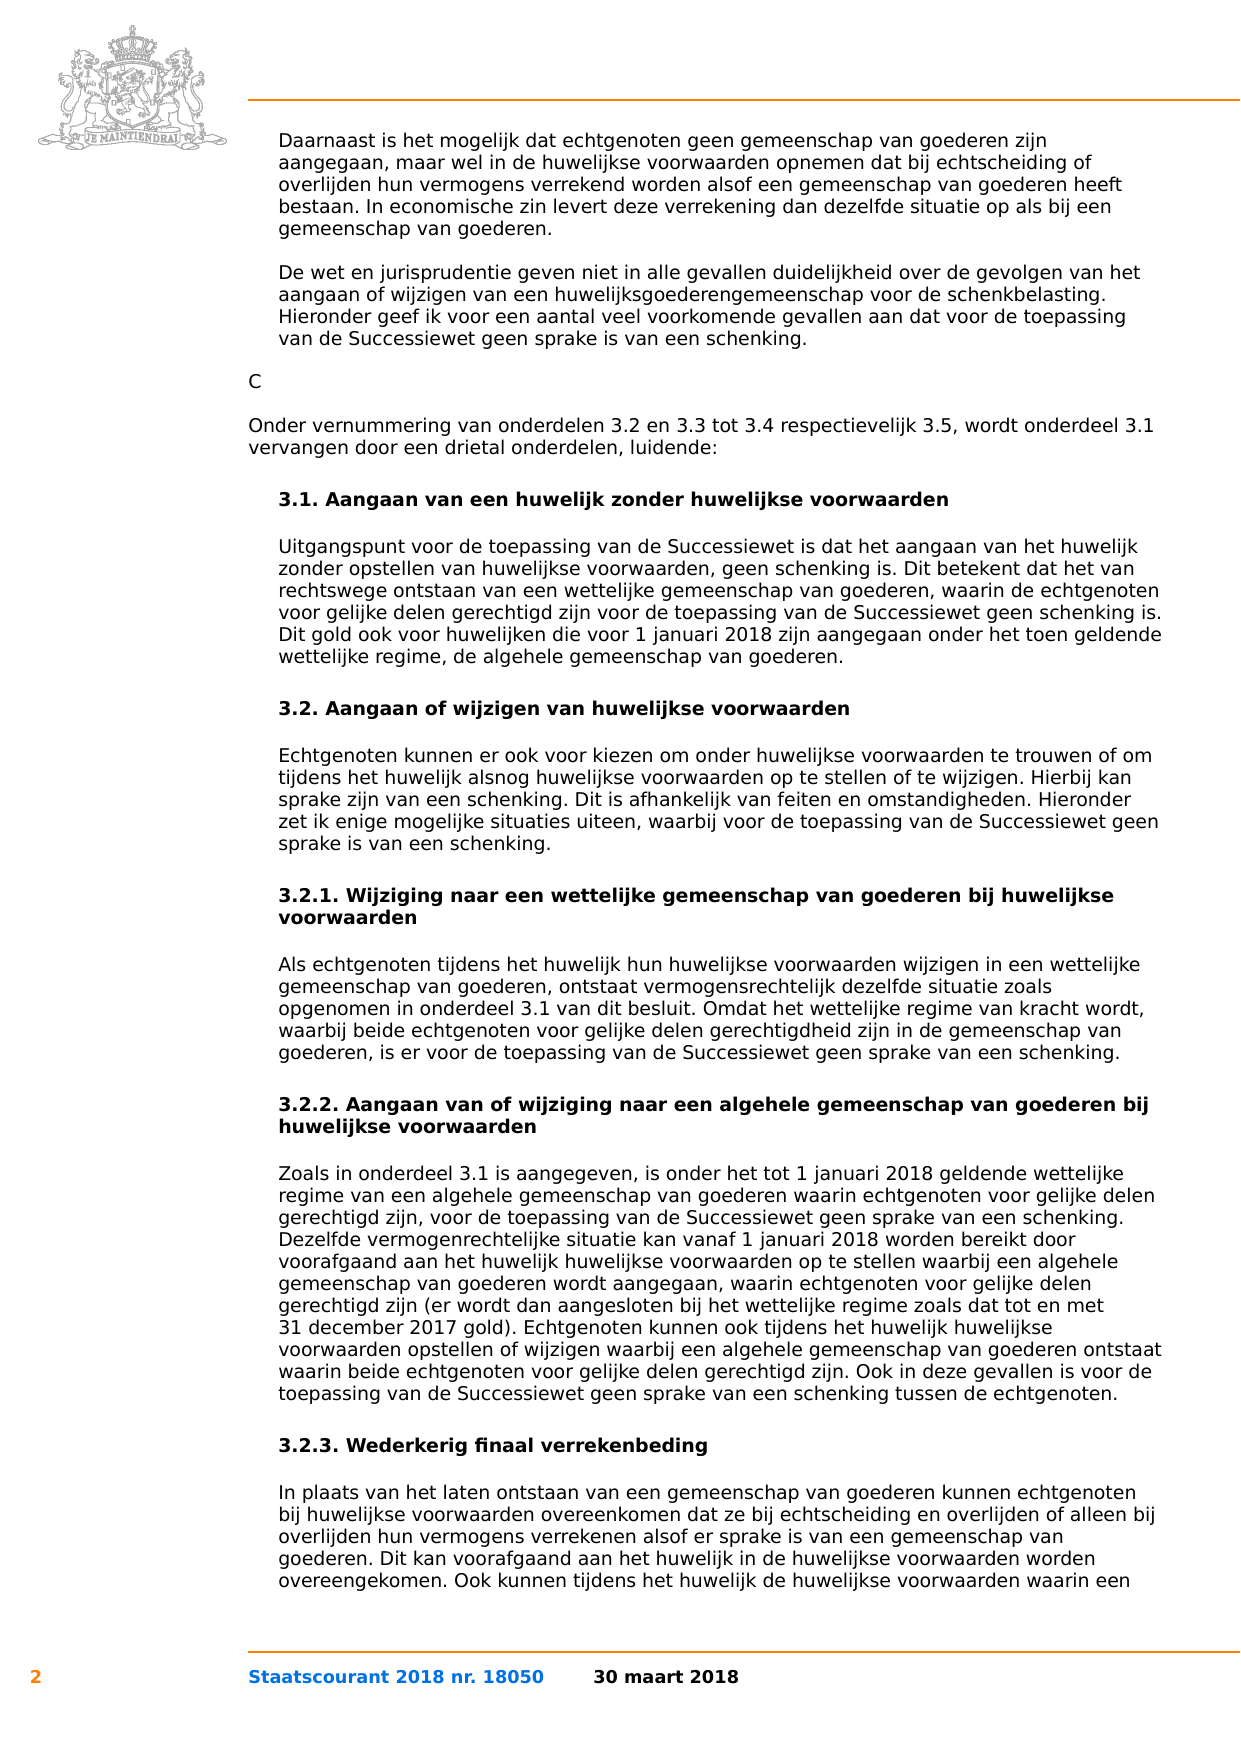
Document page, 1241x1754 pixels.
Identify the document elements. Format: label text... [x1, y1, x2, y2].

subtitle 3.2.3. Wederkerig finaal verrekenbeding [278, 1434, 1163, 1457]
subtitle 3.2. Aangaan of wijzigen van huwelijkse voorwaarden [278, 698, 1163, 720]
subtitle 3.1. Aangaan van een huwelijk zonder huwelijkse voorwaarden [278, 489, 1163, 511]
text Daarnaast is het mogelijk dat echtgenoten geen gemeenschap van goederen zijn aangegaan, maar wel in de huwelijkse voorwaarden opnemen dat bij echtscheiding of overlijden hun vermogens verrekend worden alsof een gemeenschap van goederen heeft bestaan. In economische zin levert deze verrekening dan dezelfde situatie op als bij een gemeenschap van goederen. [278, 130, 1163, 240]
text In plaats van het laten ontstaan van een gemeenschap van goederen kunnen echtgenoten bij huwelijkse voorwaarden overeenkomen dat ze bij echtscheiding en overlijden of alleen bij overlijden hun vermogens verrekenen alsof er sprake is van een gemeenschap van goederen. Dit kan voorafgaand aan het huwelijk in de huwelijkse voorwaarden worden overeengekomen. Ook kunnen tijdens het huwelijk de huwelijkse voorwaarden waarin een [278, 1482, 1163, 1591]
picture [38, 25, 227, 150]
text Onder vernummering van onderdelen 3.2 en 3.3 tot 3.4 respectievelijk 3.5, wordt onderdeel 3.1 vervangen door een drietal onderdelen, luidende: [248, 415, 1163, 459]
subtitle 3.2.1. Wijziging naar een wettelijke gemeenschap van goederen bij huwelijkse voorwaarden [278, 885, 1163, 929]
text Echtgenoten kunnen er ook voor kiezen om onder huwelijkse voorwaarden te trouwen of om tijdens het huwelijk alsnog huwelijkse voorwaarden op te stellen of te wijzigen. Hierbij kan sprake zijn van een schenking. Dit is afhankelijk van feiten en omstandigheden. Hieronder zet ik enige mogelijke situaties uiteen, waarbij voor de toepassing van de Successiewet geen sprake is van een schenking. [278, 745, 1163, 855]
subtitle 3.2.2. Aangaan van of wijziging naar een algehele gemeenschap van goederen bij huwelijkse voorwaarden [278, 1094, 1163, 1138]
text Als echtgenoten tijdens het huwelijk hun huwelijkse voorwaarden wijzigen in een wettelijke gemeenschap van goederen, ontstaat vermogensrechtelijk dezelfde situatie zoals opgenomen in onderdeel 3.1 van dit besluit. Omdat het wettelijke regime van kracht wordt, waarbij beide echtgenoten voor gelijke delen gerechtigdheid zijn in de gemeenschap van goederen, is er voor de toepassing van de Successiewet geen sprake van een schenking. [278, 954, 1163, 1064]
text De wet en jurisprudentie geven niet in alle gevallen duidelijkheid over de gevolgen van het aangaan of wijzigen van een huwelijksgoederengemeenschap voor de schenkbelasting. Hieronder geef ik voor een aantal veel voorkomende gevallen aan dat voor de toepassing van de Successiewet geen sprake is van een schenking. [278, 262, 1163, 349]
text Zoals in onderdeel 3.1 is aangegeven, is onder het tot 1 januari 2018 geldende wettelijke regime van een algehele gemeenschap van goederen waarin echtgenoten voor gelijke delen gerechtigd zijn, voor de toepassing van de Successiewet geen sprake van een schenking. Dezelfde vermogenrechtelijke situatie kan vanaf 1 januari 2018 worden bereikt door voorafgaand aan het huwelijk huwelijkse voorwaarden op te stellen waarbij een algehele gemeenschap van goederen wordt aangegaan, waarin echtgenoten voor gelijke delen gerechtigd zijn (er wordt dan aangesloten bij het wettelijke regime zoals dat tot en met 31 december 2017 gold). Echtgenoten kunnen ook tijdens het huwelijk huwelijkse voorwaarden opstellen of wijzigen waarbij een algehele gemeenschap van goederen ontstaat waarin beide echtgenoten voor gelijke delen gerechtigd zijn. Ook in deze gevallen is voor de toepassing van de Successiewet geen sprake van een schenking tussen de echtgenoten. [278, 1163, 1163, 1404]
text C [248, 371, 1163, 393]
text Uitgangspunt voor de toepassing van de Successiewet is dat het aangaan van het huwelijk zonder opstellen van huwelijkse voorwaarden, geen schenking is. Dit betekent dat het van rechtswege ontstaan van een wettelijke gemeenschap van goederen, waarin de echtgenoten voor gelijke delen gerechtigd zijn voor de toepassing van de Successiewet geen schenking is. Dit gold ook voor huwelijken die voor 1 januari 2018 zijn aangegaan onder het toen geldende wettelijke regime, de algehele gemeenschap van goederen. [278, 536, 1163, 668]
